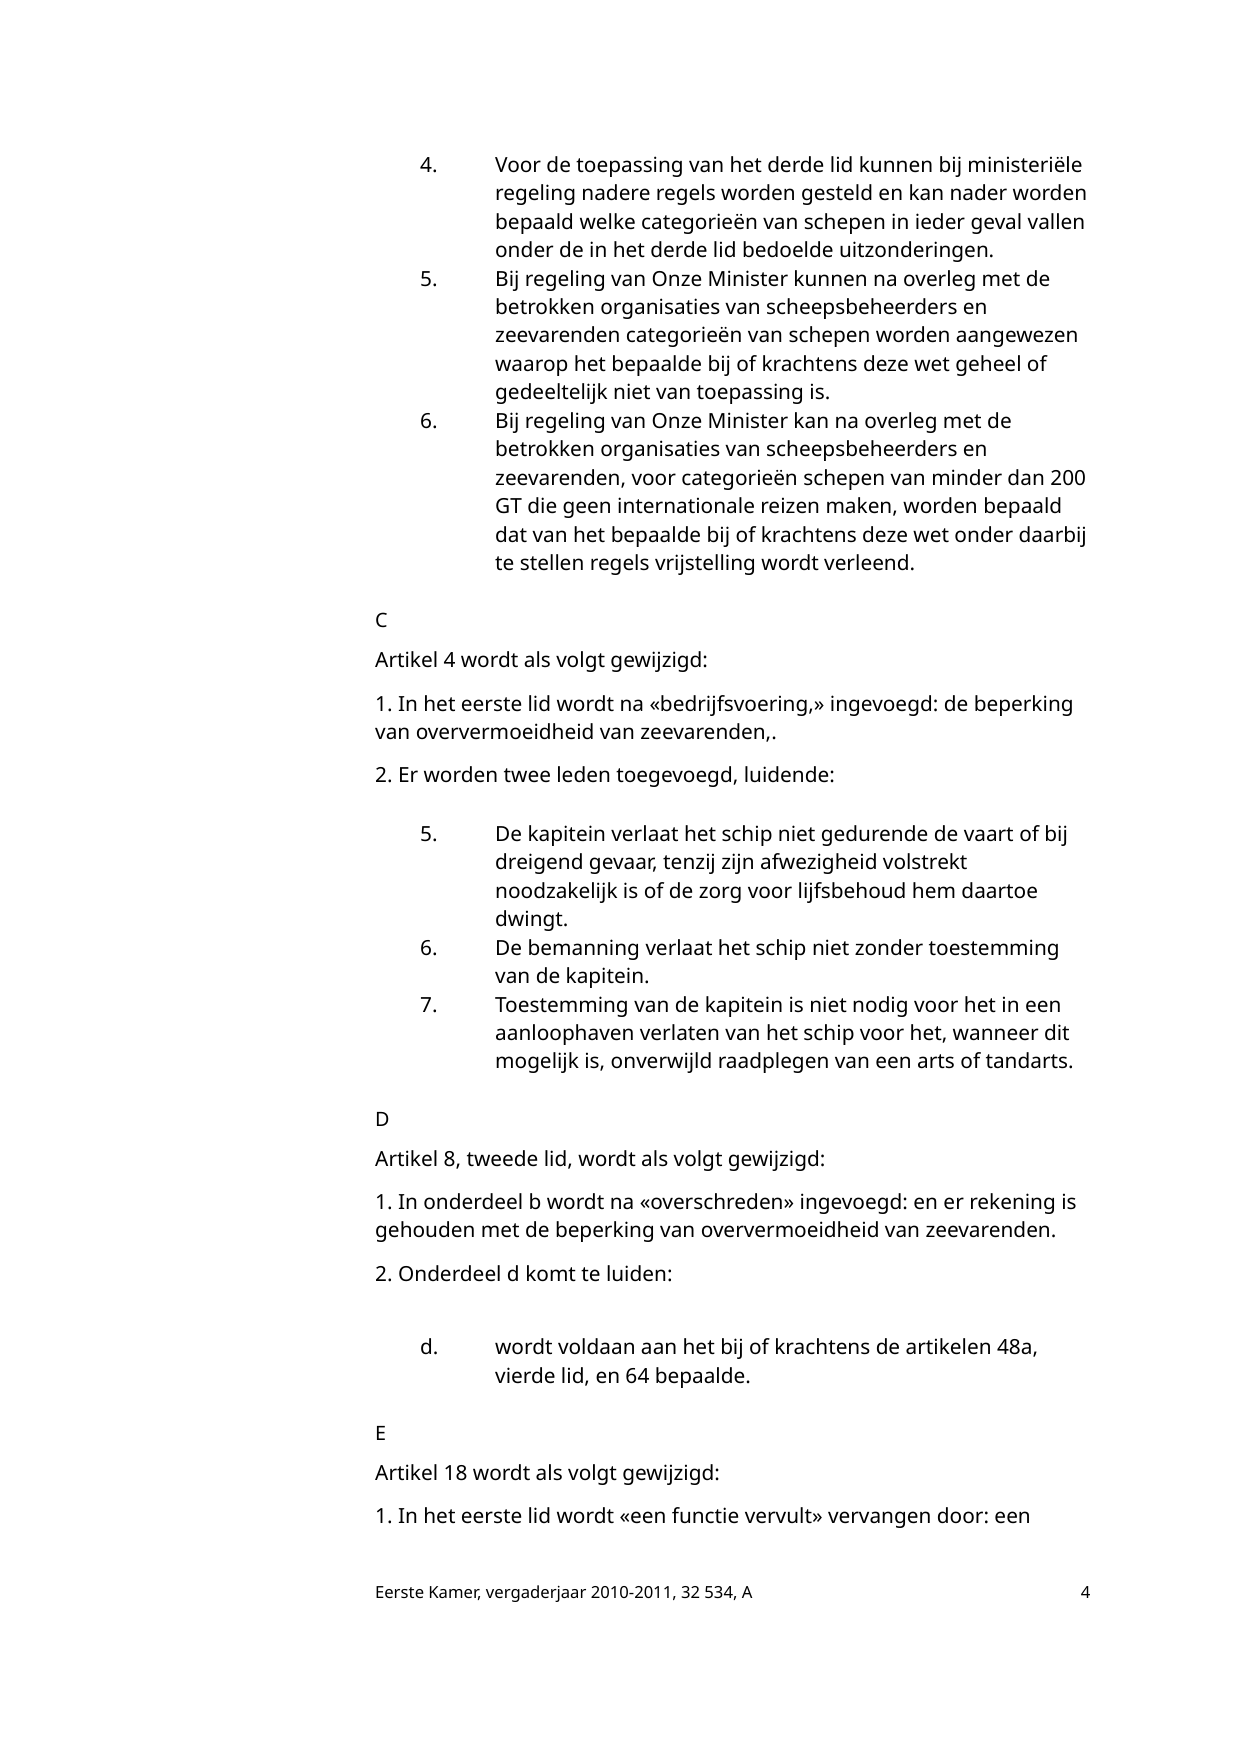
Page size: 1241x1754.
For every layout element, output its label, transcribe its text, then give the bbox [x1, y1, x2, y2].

text D [375, 1105, 1090, 1132]
list Bij regeling van Onze Minister kunnen na overleg met de betrokken organisaties van scheepsbeheerders en zeevarenden categorieën van schepen worden aangewezen waarop het bepaalde bij of krachtens deze wet geheel of gedeeltelijk niet van toepassing is. [420, 264, 1090, 406]
text 2. Onderdeel d komt te luiden: [375, 1259, 1090, 1287]
text 2. Er worden twee leden toegevoegd, luidende: [375, 761, 1090, 789]
list De bemanning verlaat het schip niet zonder toestemming van de kapitein. [420, 933, 1090, 990]
text 1. In het eerste lid wordt «een functie vervult» vervangen door: een [375, 1502, 1090, 1530]
text C [375, 607, 1090, 633]
text 1. In het eerste lid wordt na «bedrijfsvoering,» ingevoegd: de beperking van oververmoeidheid van zeevarenden,. [375, 689, 1090, 746]
list Voor de toepassing van het derde lid kunnen bij ministeriële regeling nadere regels worden gesteld en kan nader worden bepaald welke categorieën van schepen in ieder geval vallen onder de in het derde lid bedoelde uitzonderingen. [420, 150, 1090, 264]
list De kapitein verlaat het schip niet gedurende de vaart of bij dreigend gevaar, tenzij zijn afwezigheid volstrekt noodzakelijk is of de zorg voor lijfsbehoud hem daartoe dwingt. [420, 819, 1090, 933]
list wordt voldaan aan het bij of krachtens de artikelen 48a, vierde lid, en 64 bepaalde. [420, 1332, 1090, 1389]
text Artikel 4 wordt als volgt gewijzigd: [375, 645, 1090, 674]
text 1. In onderdeel b wordt na «overschreden» ingevoegd: en er rekening is gehouden met de beperking van oververmoeidheid van zeevarenden. [375, 1187, 1090, 1244]
text Artikel 18 wordt als volgt gewijzigd: [375, 1458, 1090, 1487]
list Bij regeling van Onze Minister kan na overleg met de betrokken organisaties van scheepsbeheerders en zeevarenden, voor categorieën schepen van minder dan 200 GT die geen internationale reizen maken, worden bepaald dat van het bepaalde bij of krachtens deze wet onder daarbij te stellen regels vrijstelling wordt verleend. [420, 406, 1090, 577]
text E [375, 1419, 1090, 1446]
text Artikel 8, tweede lid, wordt als volgt gewijzigd: [375, 1144, 1090, 1172]
list Toestemming van de kapitein is niet nodig voor het in een aanloophaven verlaten van het schip voor het, wanneer dit mogelijk is, onverwijld raadplegen van een arts of tandarts. [420, 990, 1090, 1075]
